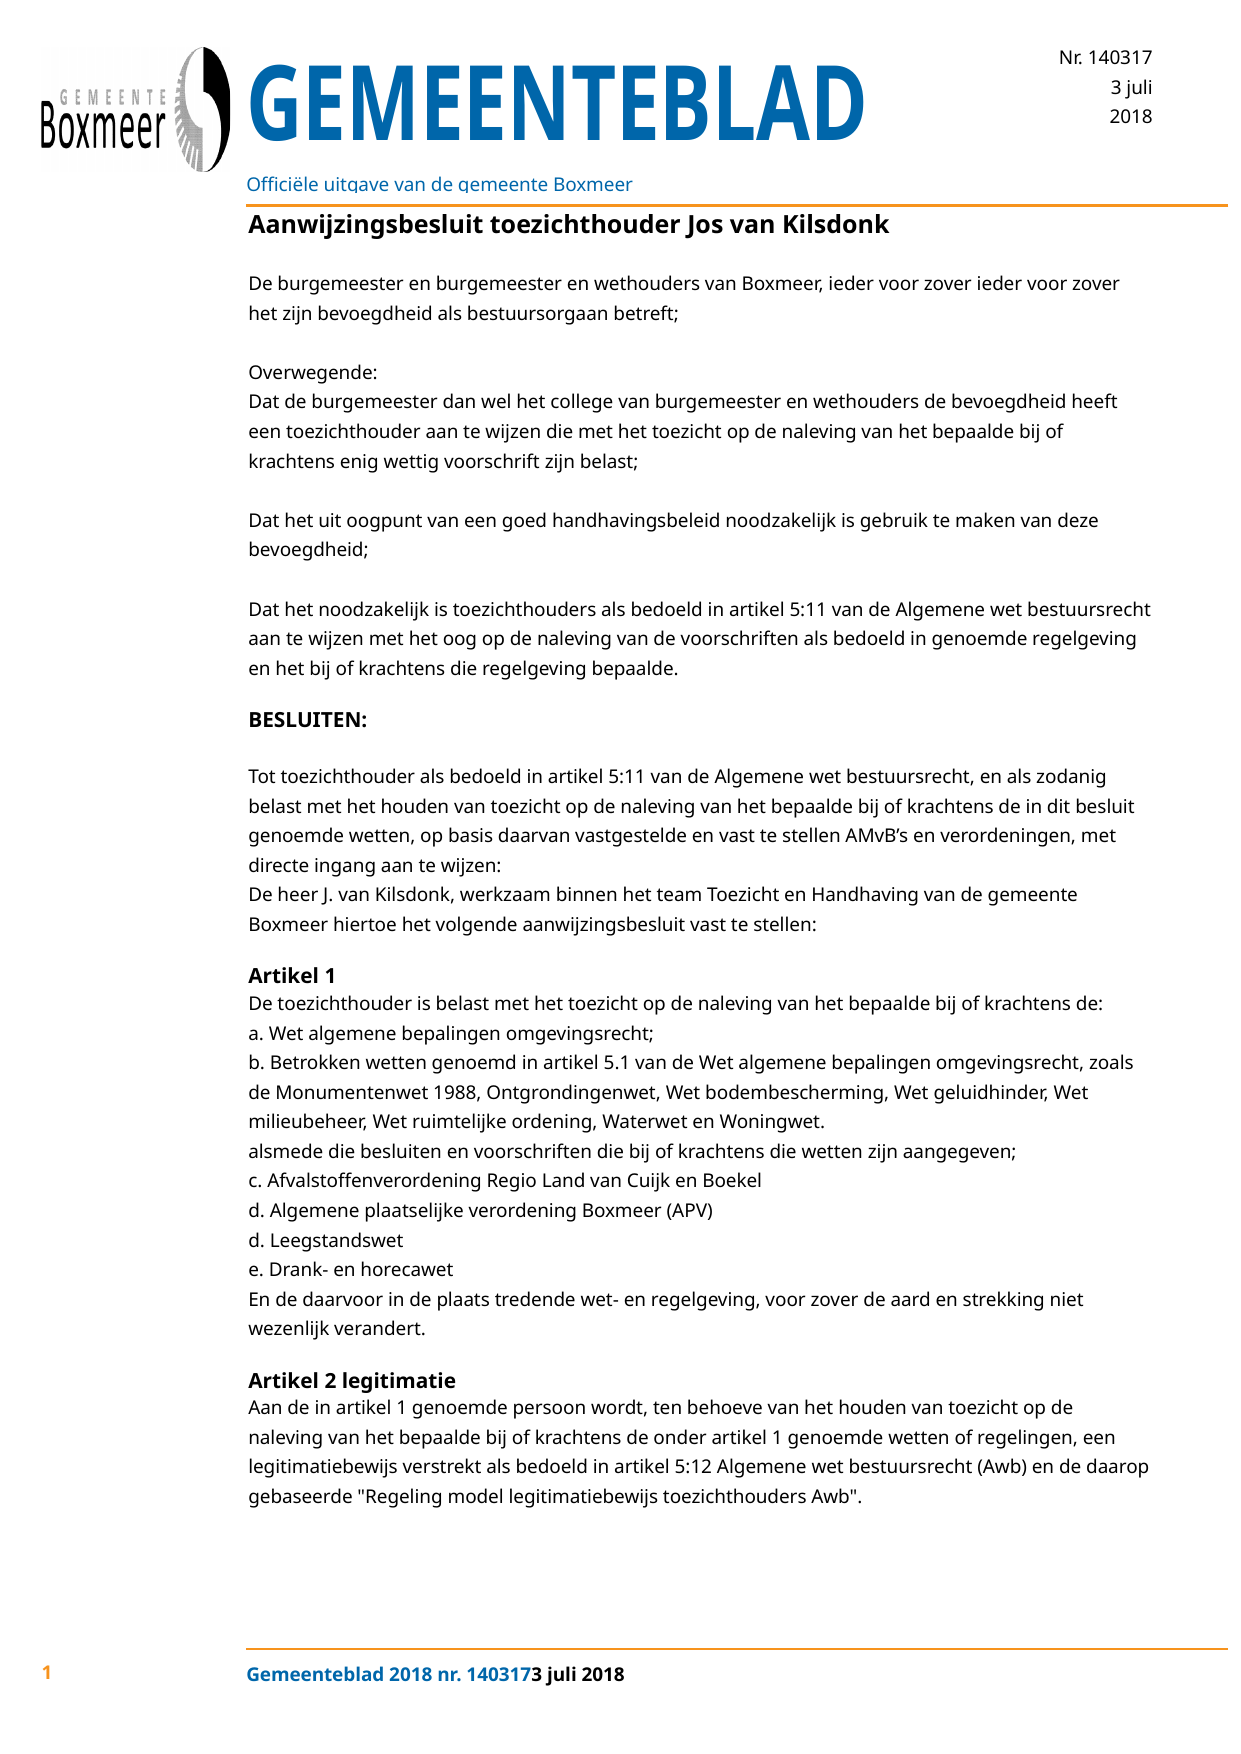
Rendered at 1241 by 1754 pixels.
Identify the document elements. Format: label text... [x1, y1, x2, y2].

text BESLUITEN: [248, 705, 1152, 734]
text alsmede die besluiten en voorschriften die bij of krachtens die wetten zijn aangegeven; [248, 1138, 1152, 1164]
text Artikel 2 legitimatie [248, 1366, 1152, 1394]
text Tot toezichthouder als bedoeld in artikel 5:11 van de Algemene wet bestuursrecht, en als zodanig belast met het houden van toezicht op de naleving van het bepaalde bij of krachtens de in dit besluit genoemde wetten, op basis daarvan vastgestelde en vast te stellen AMvB’s en verordeningen, met directe ingang aan te wijzen: [248, 763, 1152, 878]
text De toezichthouder is belast met het toezicht op de naleving van het bepaalde bij of krachtens de: [248, 990, 1152, 1016]
text e. Drank- en horecawet [248, 1256, 1152, 1282]
text De heer J. van Kilsdonk, werkzaam binnen het team Toezicht en Handhaving van de gemeente Boxmeer hiertoe het volgende aanwijzingsbesluit vast te stellen: [248, 882, 1152, 937]
text d. Leegstandswet [248, 1227, 1152, 1252]
text a. Wet algemene bepalingen omgevingsrecht; [248, 1020, 1152, 1045]
text d. Algemene plaatselijke verordening Boxmeer (APV) [248, 1197, 1152, 1223]
text Aan de in artikel 1 genoemde persoon wordt, ten behoeve van het houden van toezicht op de naleving van het bepaalde bij of krachtens de onder artikel 1 genoemde wetten of regelingen, een legitimatiebewijs verstrekt als bedoeld in artikel 5:12 Algemene wet bestuursrecht (Awb) en de daarop gebaseerde "Regeling model legitimatiebewijs toezichthouders Awb". [248, 1394, 1152, 1509]
text Overwegende: [248, 359, 1152, 385]
text Dat het uit oogpunt van een goed handhavingsbeleid noodzakelijk is gebruik te maken van deze bevoegdheid; [248, 507, 1152, 562]
text Dat de burgemeester dan wel het college van burgemeester en wethouders de bevoegdheid heeft een toezichthouder aan te wijzen die met het toezicht op de naleving van het bepaalde bij of krachtens enig wettig voorschrift zijn belast; [248, 389, 1152, 473]
text Aanwijzingsbesluit toezichthouder Jos van Kilsdonk [248, 207, 1152, 241]
text En de daarvoor in de plaats tredende wet- en regelgeving, voor zover de aard en strekking niet wezenlijk verandert. [248, 1286, 1152, 1341]
text b. Betrokken wetten genoemd in artikel 5.1 van de Wet algemene bepalingen omgevingsrecht, zoals de Monumentenwet 1988, Ontgrondingenwet, Wet bodembescherming, Wet geluidhinder, Wet milieubeheer, Wet ruimtelijke ordening, Waterwet en Woningwet. [248, 1049, 1152, 1134]
text De burgemeester en burgemeester en wethouders van Boxmeer, ieder voor zover ieder voor zover het zijn bevoegdheid als bestuursorgaan betreft; [248, 270, 1152, 326]
text Dat het noodzakelijk is toezichthouders als bedoeld in artikel 5:11 van de Algemene wet bestuursrecht aan te wijzen met het oog op de naleving van de voorschriften als bedoeld in genoemde regelgeving en het bij of krachtens die regelgeving bepaalde. [248, 596, 1152, 681]
text c. Afvalstoffenverordening Regio Land van Cuijk en Boekel [248, 1168, 1152, 1193]
picture [41, 47, 231, 172]
text Artikel 1 [248, 962, 1152, 990]
